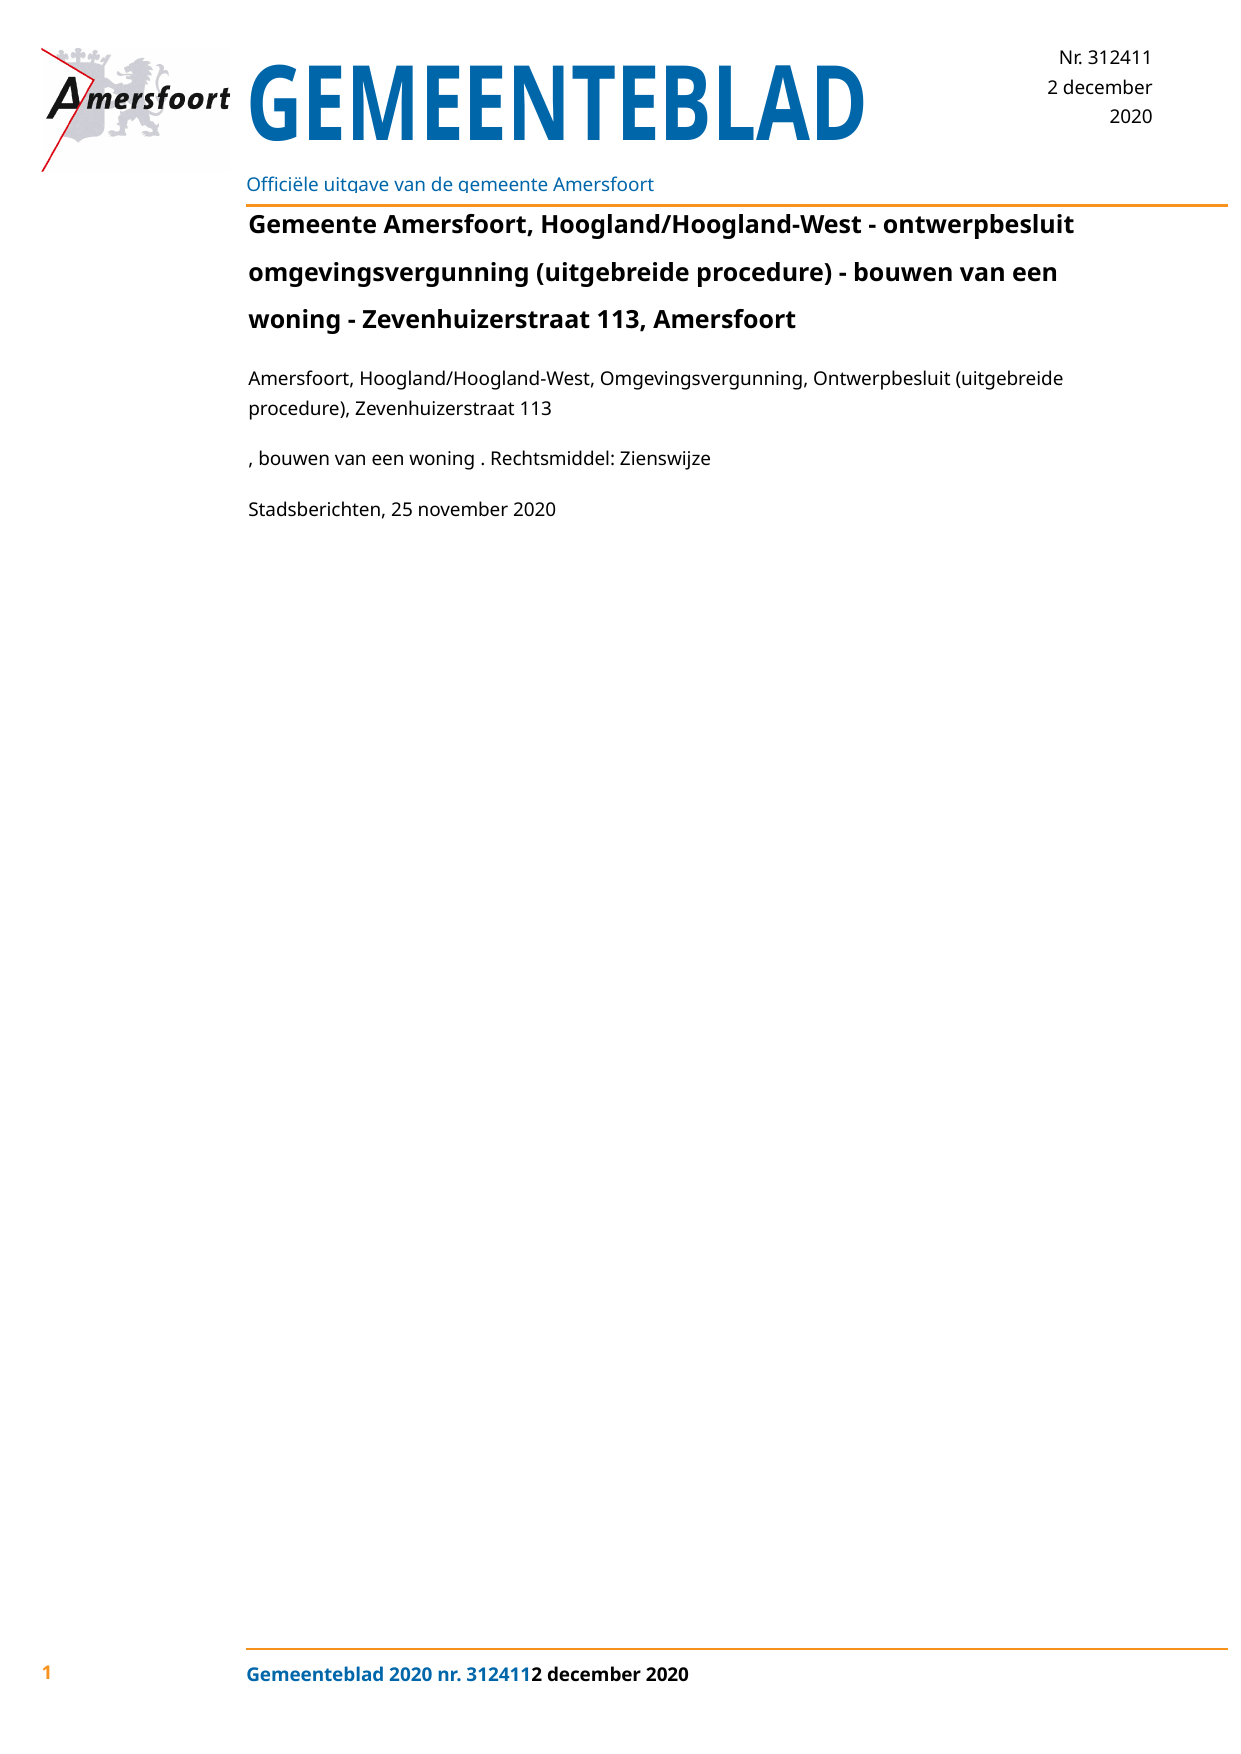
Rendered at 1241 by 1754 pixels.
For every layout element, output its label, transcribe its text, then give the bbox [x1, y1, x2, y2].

text Gemeente Amersfoort, Hoogland/Hoogland-West - ontwerpbesluit omgevingsvergunning (uitgebreide procedure) - bouwen van een woning - Zevenhuizerstraat 113, Amersfoort [248, 207, 1152, 336]
text , bouwen van een woning . Rechtsmiddel: Zienswijze [248, 446, 1152, 471]
picture [41, 47, 231, 172]
text Stadsberichten, 25 november 2020 [248, 496, 1152, 522]
text Amersfoort, Hoogland/Hoogland-West, Omgevingsvergunning, Ontwerpbesluit (uitgebreide procedure), Zevenhuizerstraat 113 [248, 366, 1152, 421]
